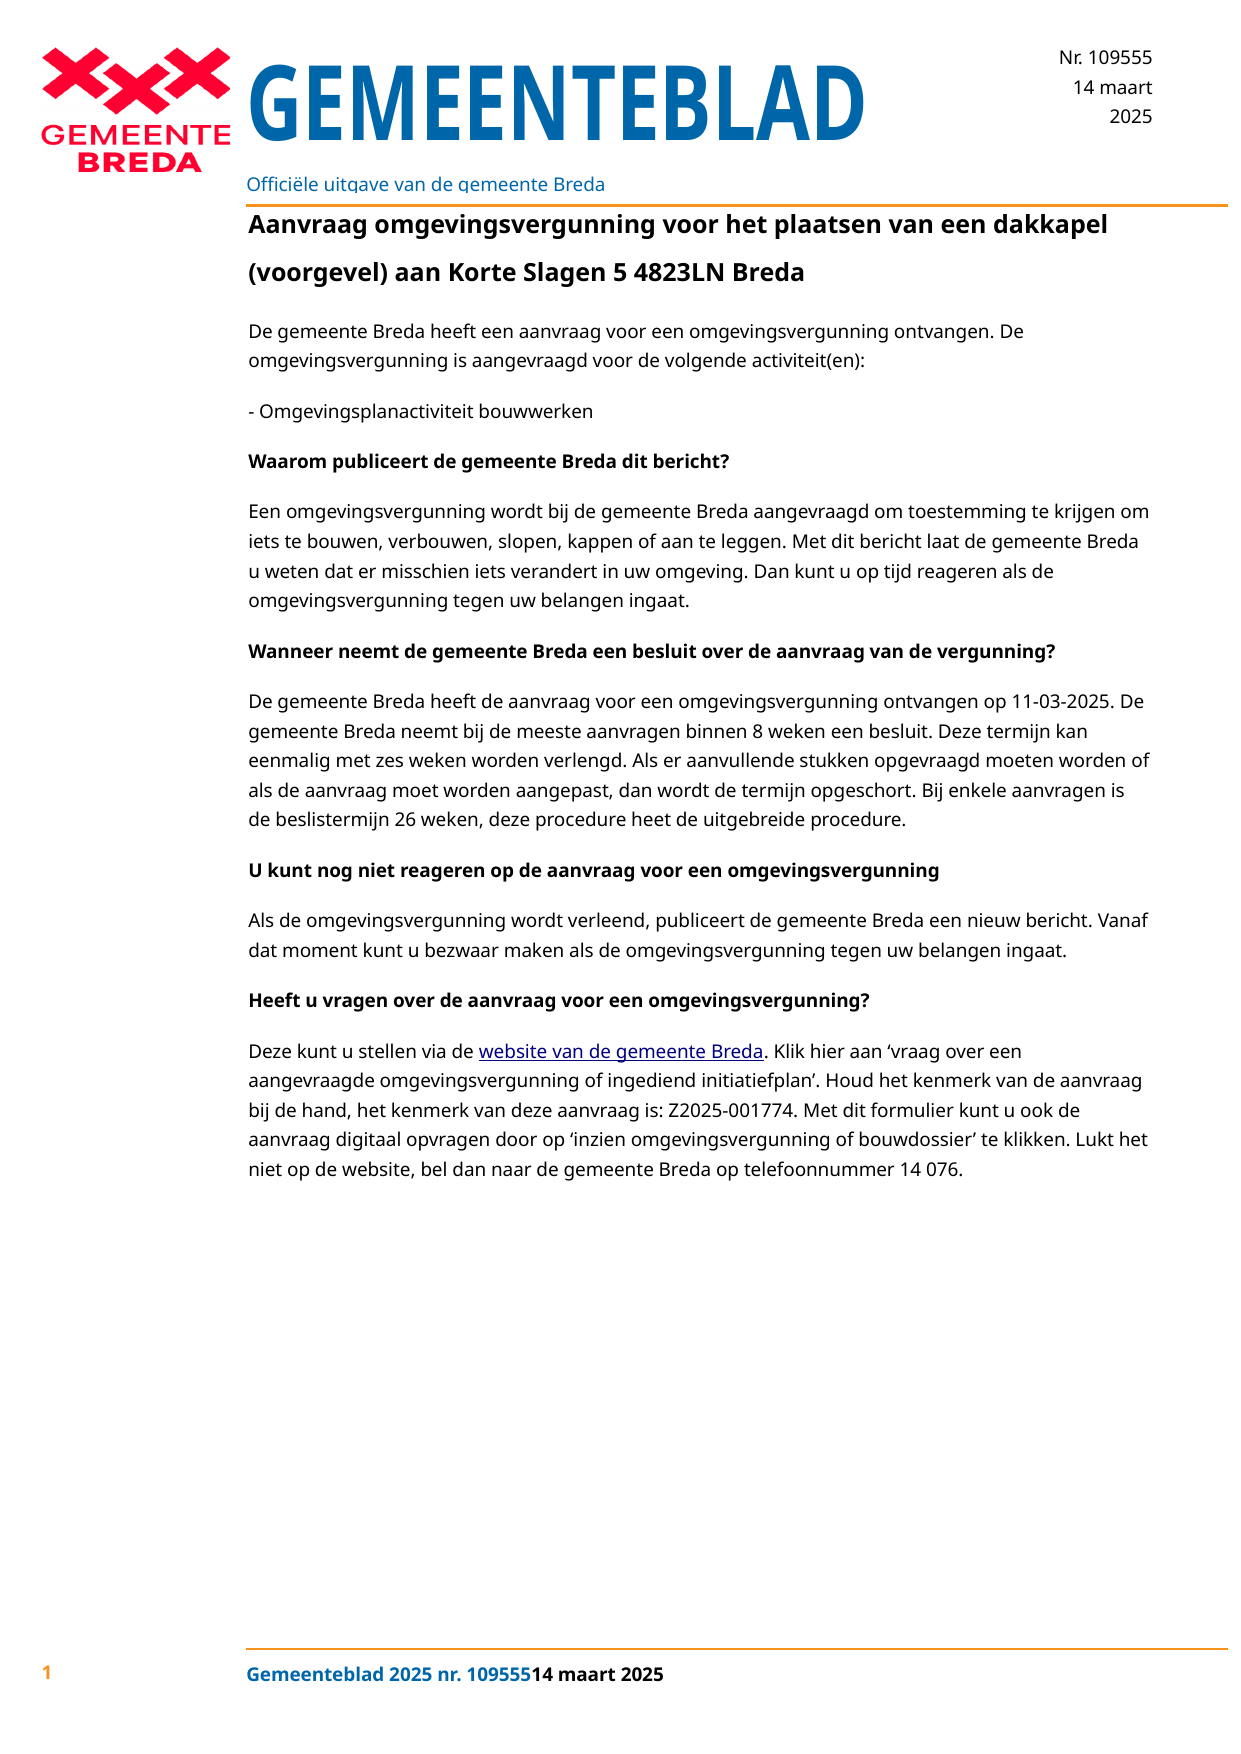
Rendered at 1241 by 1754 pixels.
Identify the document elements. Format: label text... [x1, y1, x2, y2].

text Aanvraag omgevingsvergunning voor het plaatsen van een dakkapel (voorgevel) aan Korte Slagen 5 4823LN Breda [248, 207, 1152, 288]
text Waarom publiceert de gemeente Breda dit bericht? [248, 448, 1152, 474]
text - Omgevingsplanactiviteit bouwwerken [248, 398, 1152, 424]
text De gemeente Breda heeft een aanvraag voor een omgevingsvergunning ontvangen. De omgevingsvergunning is aangevraagd voor de volgende activiteit(en): [248, 318, 1152, 373]
text U kunt nog niet reageren op de aanvraag voor een omgevingsvergunning [248, 857, 1152, 883]
text Heeft u vragen over de aanvraag voor een omgevingsvergunning? [248, 987, 1152, 1013]
text Een omgevingsvergunning wordt bij de gemeente Breda aangevraagd om toestemming te krijgen om iets te bouwen, verbouwen, slopen, kappen of aan te leggen. Met dit bericht laat de gemeente Breda u weten dat er misschien iets verandert in uw omgeving. Dan kunt u op tijd reageren als de omgevingsvergunning tegen uw belangen ingaat. [248, 499, 1152, 613]
picture [41, 47, 231, 172]
text Als de omgevingsvergunning wordt verleend, publiceert de gemeente Breda een nieuw bericht. Vanaf dat moment kunt u bezwaar maken als de omgevingsvergunning tegen uw belangen ingaat. [248, 907, 1152, 963]
text Deze kunt u stellen via de website van de gemeente Breda. Klik hier aan ‘vraag over een aangevraagde omgevingsvergunning of ingediend initiatiefplan’. Houd het kenmerk van de aanvraag bij de hand, het kenmerk van deze aanvraag is: Z2025-001774. Met dit formulier kunt u ook de aanvraag digitaal opvragen door op ‘inzien omgevingsvergunning of bouwdossier’ te klikken. Lukt het niet op de website, bel dan naar de gemeente Breda op telefoonnummer 14 076. [248, 1038, 1152, 1182]
text De gemeente Breda heeft de aanvraag voor een omgevingsvergunning ontvangen op 11-03-2025. De gemeente Breda neemt bij de meeste aanvragen binnen 8 weken een besluit. Deze termijn kan eenmalig met zes weken worden verlengd. Als er aanvullende stukken opgevraagd moeten worden of als de aanvraag moet worden aangepast, dan wordt de termijn opgeschort. Bij enkele aanvragen is de beslistermijn 26 weken, deze procedure heet de uitgebreide procedure. [248, 688, 1152, 832]
text Wanneer neemt de gemeente Breda een besluit over de aanvraag van de vergunning? [248, 638, 1152, 664]
